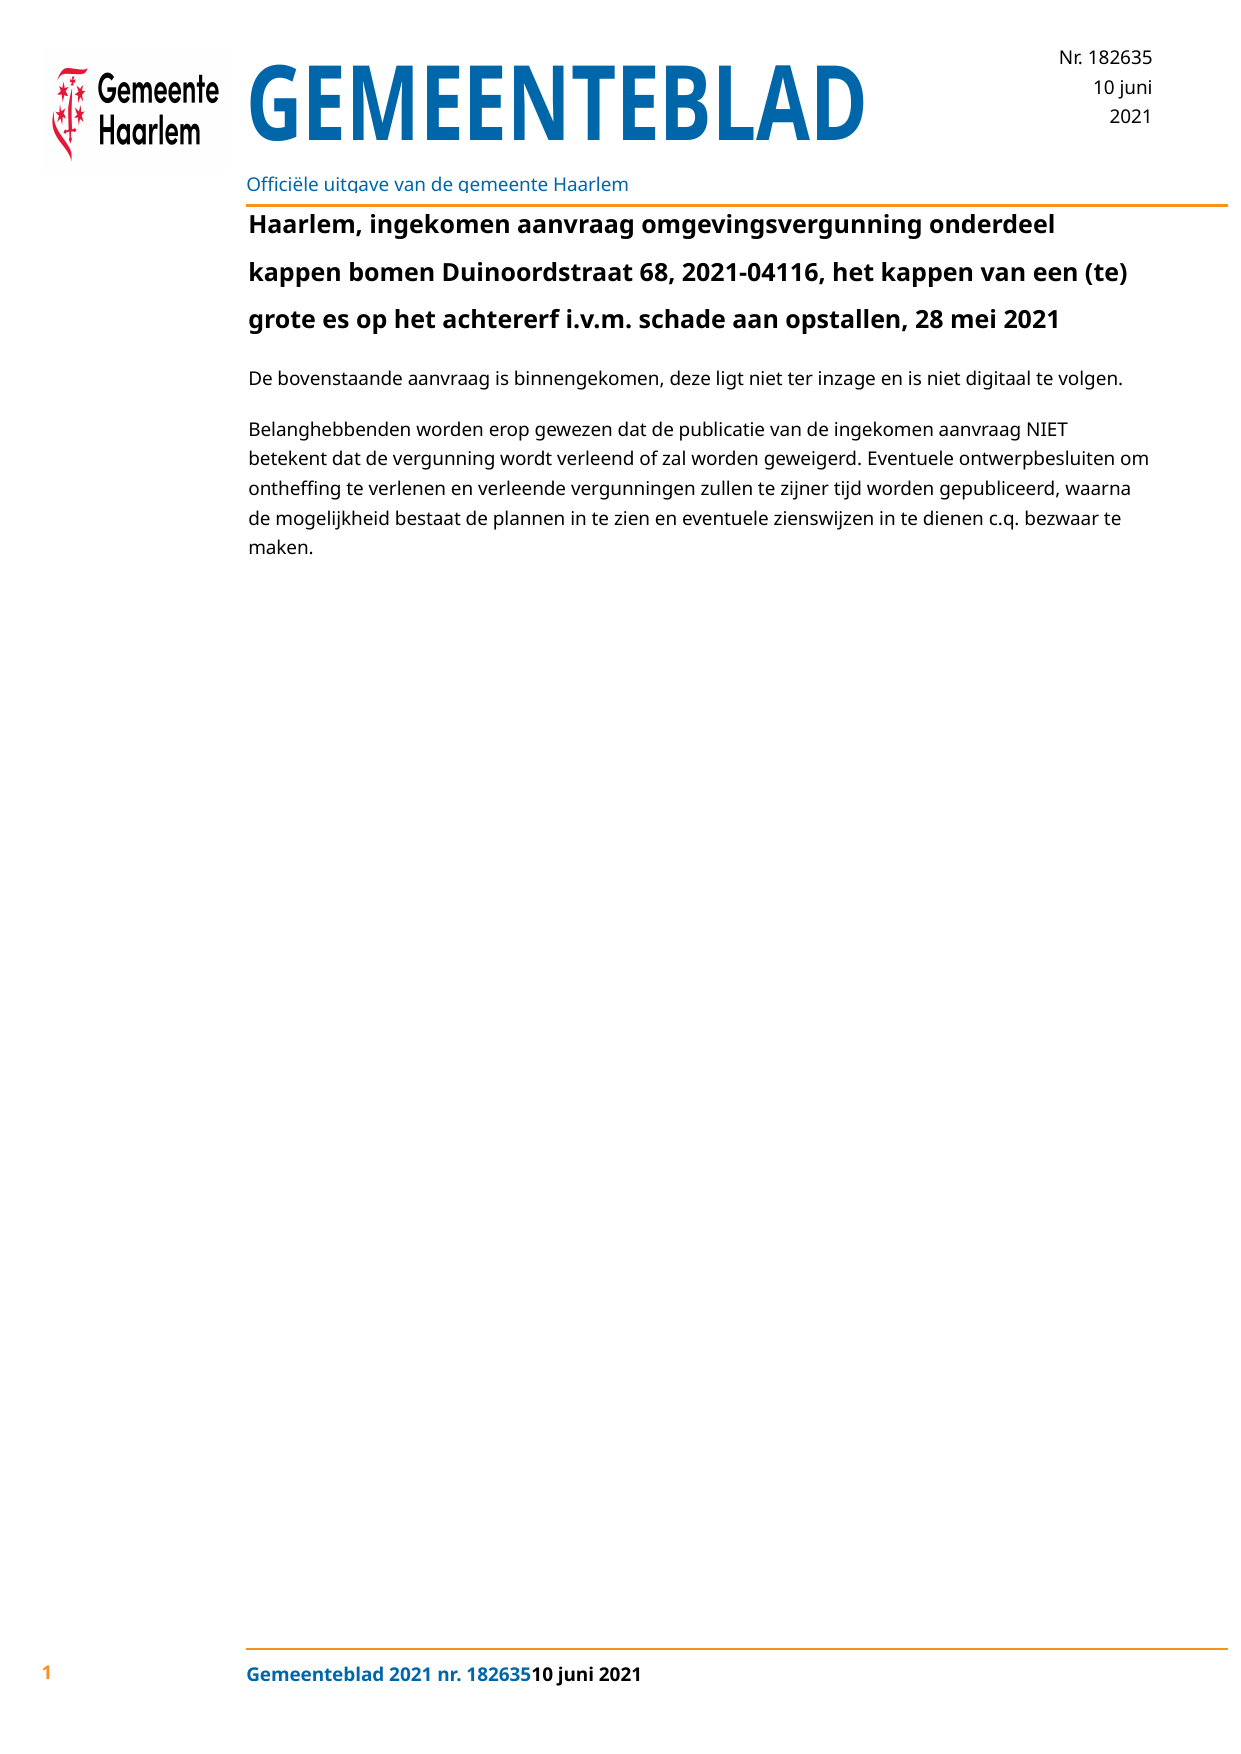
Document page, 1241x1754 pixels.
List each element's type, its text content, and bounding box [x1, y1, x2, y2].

text De bovenstaande aanvraag is binnengekomen, deze ligt niet ter inzage en is niet digitaal te volgen. [248, 366, 1152, 391]
picture [41, 47, 231, 172]
text Haarlem, ingekomen aanvraag omgevingsvergunning onderdeel kappen bomen Duinoordstraat 68, 2021-04116, het kappen van een (te) grote es op het achtererf i.v.m. schade aan opstallen, 28 mei 2021 [248, 207, 1152, 336]
text Belanghebbenden worden erop gewezen dat de publicatie van de ingekomen aanvraag NIET betekent dat de vergunning wordt verleend of zal worden geweigerd. Eventuele ontwerpbesluiten om ontheffing te verlenen en verleende vergunningen zullen te zijner tijd worden gepubliceerd, waarna de mogelijkheid bestaat de plannen in te zien en eventuele zienswijzen in te dienen c.q. bezwaar te maken. [248, 416, 1152, 560]
